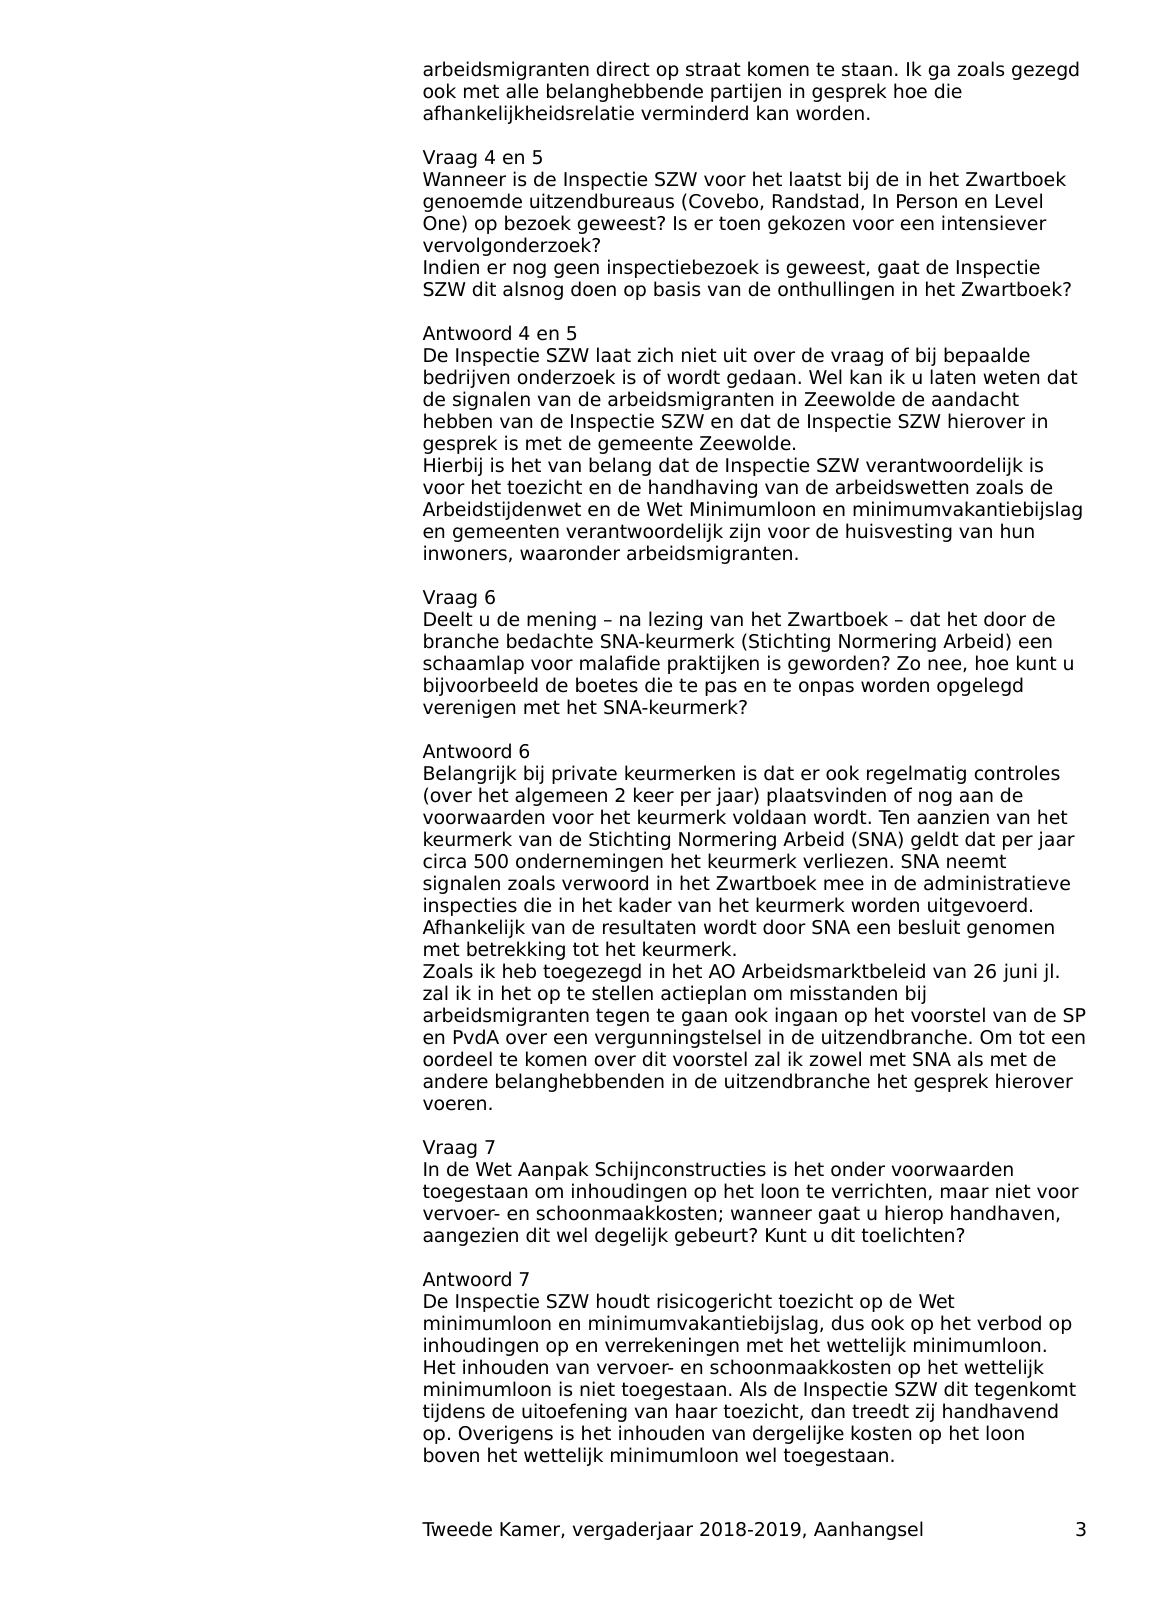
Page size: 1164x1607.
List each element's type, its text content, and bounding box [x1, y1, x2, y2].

text Wanneer is de Inspectie SZW voor het laatst bij de in het Zwartboek genoemde uitzendbureaus (Covebo, Randstad, In Person en Level One) op bezoek geweest? Is er toen gekozen voor een intensiever vervolgonderzoek? [422, 169, 1087, 257]
text Antwoord 4 en 5 [422, 323, 1087, 345]
text De Inspectie SZW laat zich niet uit over de vraag of bij bepaalde bedrijven onderzoek is of wordt gedaan. Wel kan ik u laten weten dat de signalen van de arbeidsmigranten in Zeewolde de aandacht hebben van de Inspectie SZW en dat de Inspectie SZW hierover in gesprek is met de gemeente Zeewolde. [422, 345, 1087, 455]
text Antwoord 6 [422, 741, 1087, 763]
text In de Wet Aanpak Schijnconstructies is het onder voorwaarden toegestaan om inhoudingen op het loon te verrichten, maar niet voor vervoer- en schoonmaakkosten; wanneer gaat u hierop handhaven, aangezien dit wel degelijk gebeurt? Kunt u dit toelichten? [422, 1159, 1087, 1247]
text De Inspectie SZW houdt risicogericht toezicht op de Wet minimumloon en minimumvakantiebijslag, dus ook op het verbod op inhoudingen op en verrekeningen met het wettelijk minimumloon. Het inhouden van vervoer- en schoonmaakkosten op het wettelijk minimumloon is niet toegestaan. Als de Inspectie SZW dit tegenkomt tijdens de uitoefening van haar toezicht, dan treedt zij handhavend op. Overigens is het inhouden van dergelijke kosten op het loon boven het wettelijk minimumloon wel toegestaan. [422, 1291, 1087, 1467]
text Antwoord 7 [422, 1269, 1087, 1291]
text Belangrijk bij private keurmerken is dat er ook regelmatig controles (over het algemeen 2 keer per jaar) plaatsvinden of nog aan de voorwaarden voor het keurmerk voldaan wordt. Ten aanzien van het keurmerk van de Stichting Normering Arbeid (SNA) geldt dat per jaar circa 500 ondernemingen het keurmerk verliezen. SNA neemt signalen zoals verwoord in het Zwartboek mee in de administratieve inspecties die in het kader van het keurmerk worden uitgevoerd. Afhankelijk van de resultaten wordt door SNA een besluit genomen met betrekking tot het keurmerk. [422, 763, 1087, 961]
text Indien er nog geen inspectiebezoek is geweest, gaat de Inspectie SZW dit alsnog doen op basis van de onthullingen in het Zwartboek? [422, 257, 1087, 301]
text Deelt u de mening – na lezing van het Zwartboek – dat het door de branche bedachte SNA-keurmerk (Stichting Normering Arbeid) een schaamlap voor malafide praktijken is geworden? Zo nee, hoe kunt u bijvoorbeeld de boetes die te pas en te onpas worden opgelegd verenigen met het SNA-keurmerk? [422, 609, 1087, 719]
text Vraag 6 [422, 587, 1087, 609]
text Zoals ik heb toegezegd in het AO Arbeidsmarktbeleid van 26 juni jl. zal ik in het op te stellen actieplan om misstanden bij arbeidsmigranten tegen te gaan ook ingaan op het voorstel van de SP en PvdA over een vergunningstelsel in de uitzendbranche. Om tot een oordeel te komen over dit voorstel zal ik zowel met SNA als met de andere belanghebbenden in de uitzendbranche het gesprek hierover voeren. [422, 961, 1087, 1115]
text Vraag 7 [422, 1137, 1087, 1159]
text arbeidsmigranten direct op straat komen te staan. Ik ga zoals gezegd ook met alle belanghebbende partijen in gesprek hoe die afhankelijkheidsrelatie verminderd kan worden. [422, 59, 1087, 125]
text Hierbij is het van belang dat de Inspectie SZW verantwoordelijk is voor het toezicht en de handhaving van de arbeidswetten zoals de Arbeidstijdenwet en de Wet Minimumloon en minimumvakantiebijslag en gemeenten verantwoordelijk zijn voor de huisvesting van hun inwoners, waaronder arbeidsmigranten. [422, 455, 1087, 565]
text Vraag 4 en 5 [422, 147, 1087, 169]
